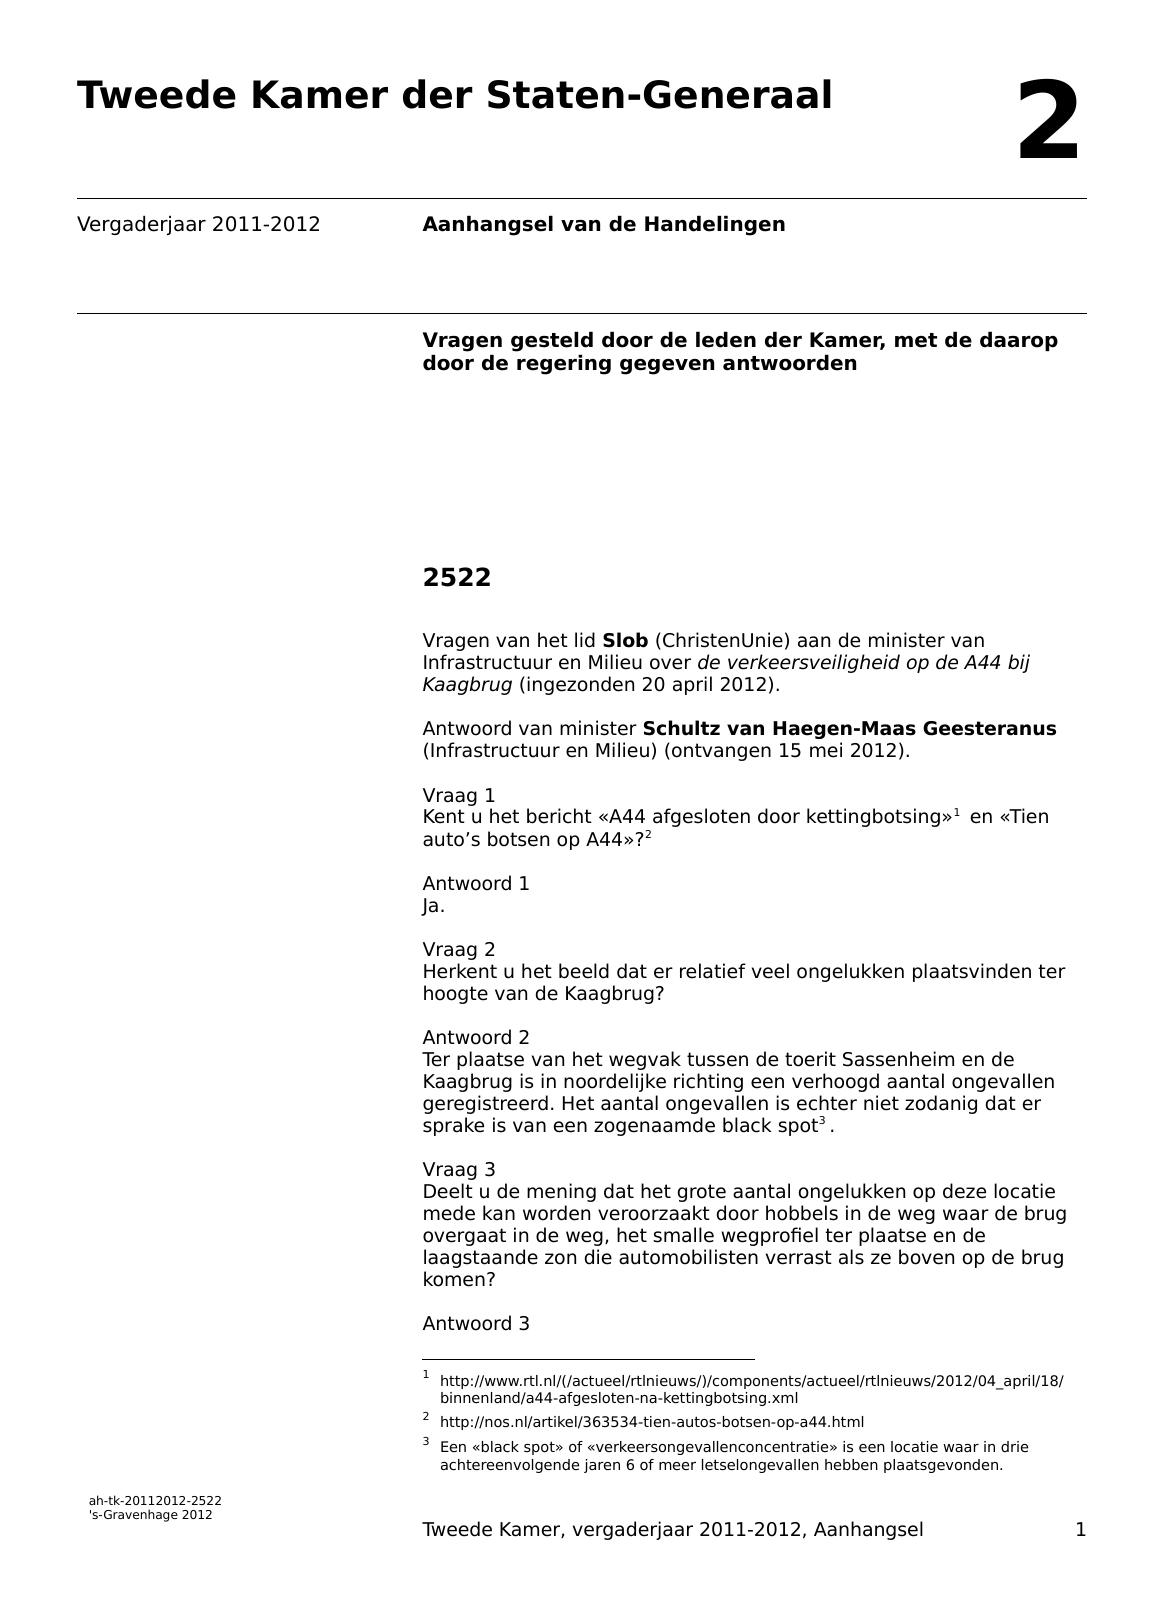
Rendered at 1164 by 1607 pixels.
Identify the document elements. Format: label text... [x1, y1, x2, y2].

text Ter plaatse van het wegvak tussen de toerit Sassenheim en de Kaagbrug is in noordelijke richting een verhoogd aantal ongevallen geregistreerd. Het aantal ongevallen is echter niet zodanig dat er sprake is van een zogenaamde black spot. [422, 1049, 1087, 1137]
text Antwoord van minister Schultz van Haegen-Maas Geesteranus (Infrastructuur en Milieu) (ontvangen 15 mei 2012). [422, 718, 1087, 762]
text Vraag 3 [422, 1159, 1087, 1181]
text Vragen van het lid Slob (ChristenUnie) aan de minister van Infrastructuur en Milieu over de verkeersveiligheid op de A44 bij Kaagbrug (ingezonden 20 april 2012). [422, 630, 1087, 696]
text Een «black spot» of «verkeersongevallenconcentratie» is een locatie waar in drie achtereenvolgende jaren 6 of meer letselongevallen hebben plaatsgevonden. [422, 1435, 1087, 1474]
table_cell Vragen gesteld door de leden der Kamer, met de daarop door de regering gegeven antwoorden [422, 314, 1087, 375]
text Antwoord 1 [422, 873, 1087, 894]
table_cell Vergaderjaar 2011-2012 [77, 199, 422, 313]
text 2522 [422, 563, 1087, 592]
table_cell [77, 314, 422, 375]
table_header 2 [886, 59, 1087, 198]
text Deelt u de mening dat het grote aantal ongelukken op deze locatie mede kan worden veroorzaakt door hobbels in de weg waar de brug overgaat in de weg, het smalle wegprofiel ter plaatse en de laagstaande zon die automobilisten verrast als ze boven op de brug komen? [422, 1181, 1087, 1291]
table_cell Aanhangsel van de Handelingen [422, 199, 1087, 313]
text Herkent u het beeld dat er relatief veel ongelukken plaatsvinden ter hoogte van de Kaagbrug? [422, 961, 1087, 1005]
text Kent u het bericht «A44 afgesloten door kettingbotsing» en «Tien auto’s botsen op A44»? [422, 806, 1087, 850]
text http://www.rtl.nl/(/actueel/rtlnieuws/)/components/actueel/rtlnieuws/2012/04_april/18/binnenland/a44-afgesloten-na-kettingbotsing.xml [422, 1368, 1087, 1407]
text ah-tk-20112012-2522 [88, 1494, 323, 1508]
text Antwoord 2 [422, 1027, 1087, 1049]
text Ja. [422, 894, 1087, 917]
text http://nos.nl/artikel/363534-tien-autos-botsen-op-a44.html [422, 1410, 1087, 1432]
text Antwoord 3 [422, 1313, 1087, 1335]
text Vraag 2 [422, 939, 1087, 961]
text Vraag 1 [422, 784, 1087, 806]
text 's-Gravenhage 2012 [88, 1508, 323, 1522]
table_header Tweede Kamer der Staten-Generaal [77, 59, 886, 198]
